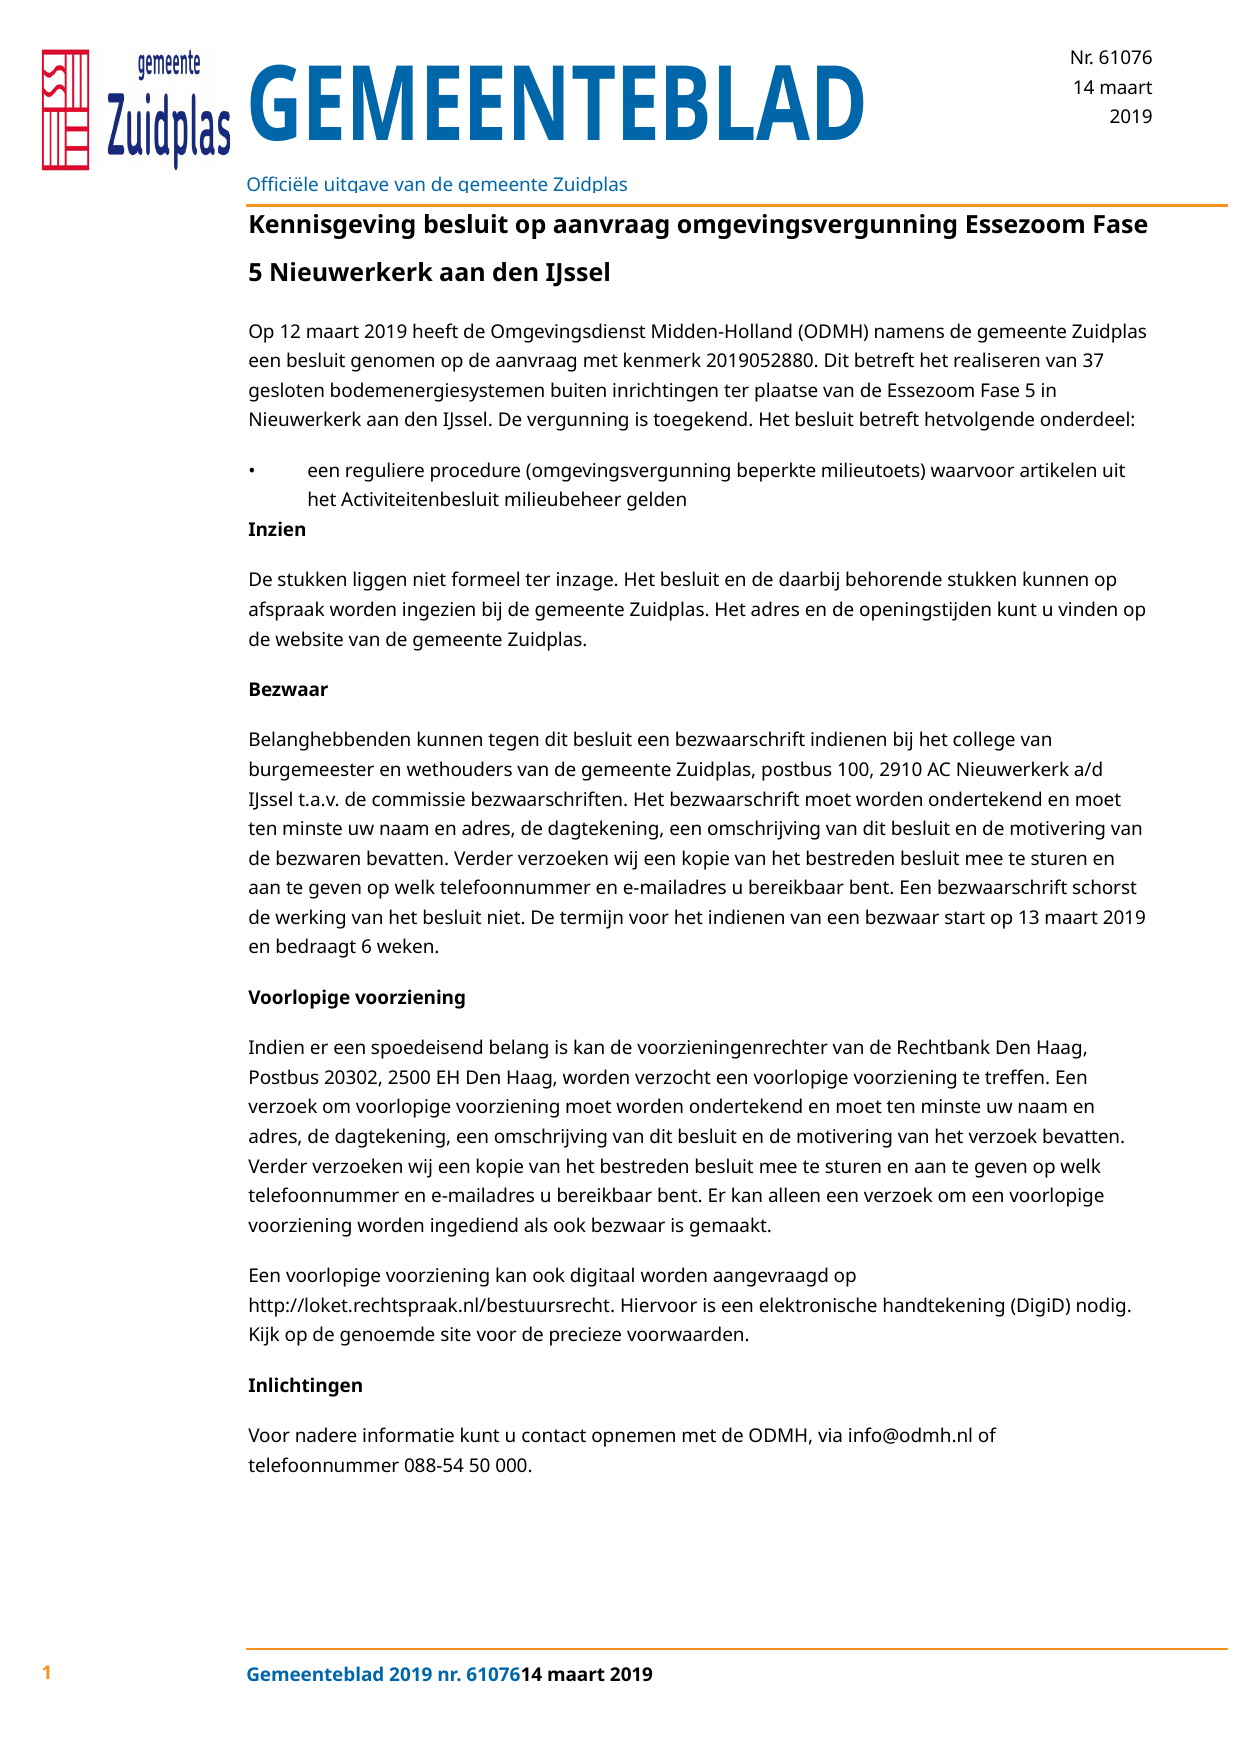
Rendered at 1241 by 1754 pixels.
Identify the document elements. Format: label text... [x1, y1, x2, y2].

list een reguliere procedure (omgevingsvergunning beperkte milieutoets) waarvoor artikelen uit het Activiteitenbesluit milieubeheer gelden [248, 457, 1152, 512]
text Inzien [248, 516, 1152, 542]
text Op 12 maart 2019 heeft de Omgevingsdienst Midden-Holland (ODMH) namens de gemeente Zuidplas een besluit genomen op de aanvraag met kenmerk 2019052880. Dit betreft het realiseren van 37 gesloten bodemenergiesystemen buiten inrichtingen ter plaatse van de Essezoom Fase 5 in Nieuwerkerk aan den IJssel. De vergunning is toegekend. Het besluit betreft hetvolgende onderdeel: [248, 318, 1152, 432]
text Voor nadere informatie kunt u contact opnemen met de ODMH, via info@odmh.nl of telefoonnummer 088-54 50 000. [248, 1422, 1152, 1478]
text Inlichtingen [248, 1372, 1152, 1398]
text Kennisgeving besluit op aanvraag omgevingsvergunning Essezoom Fase 5 Nieuwerkerk aan den IJssel [248, 207, 1152, 288]
text De stukken liggen niet formeel ter inzage. Het besluit en de daarbij behorende stukken kunnen op afspraak worden ingezien bij de gemeente Zuidplas. Het adres en de openingstijden kunt u vinden op de website van de gemeente Zuidplas. [248, 567, 1152, 652]
text Voorlopige voorziening [248, 984, 1152, 1010]
text Indien er een spoedeisend belang is kan de voorzieningenrechter van de Rechtbank Den Haag, Postbus 20302, 2500 EH Den Haag, worden verzocht een voorlopige voorziening te treffen. Een verzoek om voorlopige voorziening moet worden ondertekend en moet ten minste uw naam en adres, de dagtekening, een omschrijving van dit besluit en de motivering van het verzoek bevatten. Verder verzoeken wij een kopie van het bestreden besluit mee te sturen en aan te geven op welk telefoonnummer en e-mailadres u bereikbaar bent. Er kan alleen een verzoek om een voorlopige voorziening worden ingediend als ook bezwaar is gemaakt. [248, 1034, 1152, 1238]
text Belanghebbenden kunnen tegen dit besluit een bezwaarschrift indienen bij het college van burgemeester en wethouders van de gemeente Zuidplas, postbus 100, 2910 AC Nieuwerkerk a/d IJssel t.a.v. de commissie bezwaarschriften. Het bezwaarschrift moet worden ondertekend en moet ten minste uw naam en adres, de dagtekening, een omschrijving van dit besluit en de motivering van de bezwaren bevatten. Verder verzoeken wij een kopie van het bestreden besluit mee te sturen en aan te geven op welk telefoonnummer en e-mailadres u bereikbaar bent. Een bezwaarschrift schorst de werking van het besluit niet. De termijn voor het indienen van een bezwaar start op 13 maart 2019 en bedraagt 6 weken. [248, 727, 1152, 959]
text Bezwaar [248, 676, 1152, 702]
text Een voorlopige voorziening kan ook digitaal worden aangevraagd op http://loket.rechtspraak.nl/bestuursrecht. Hiervoor is een elektronische handtekening (DigiD) nodig. Kijk op de genoemde site voor de precieze voorwaarden. [248, 1262, 1152, 1347]
picture [41, 47, 231, 172]
